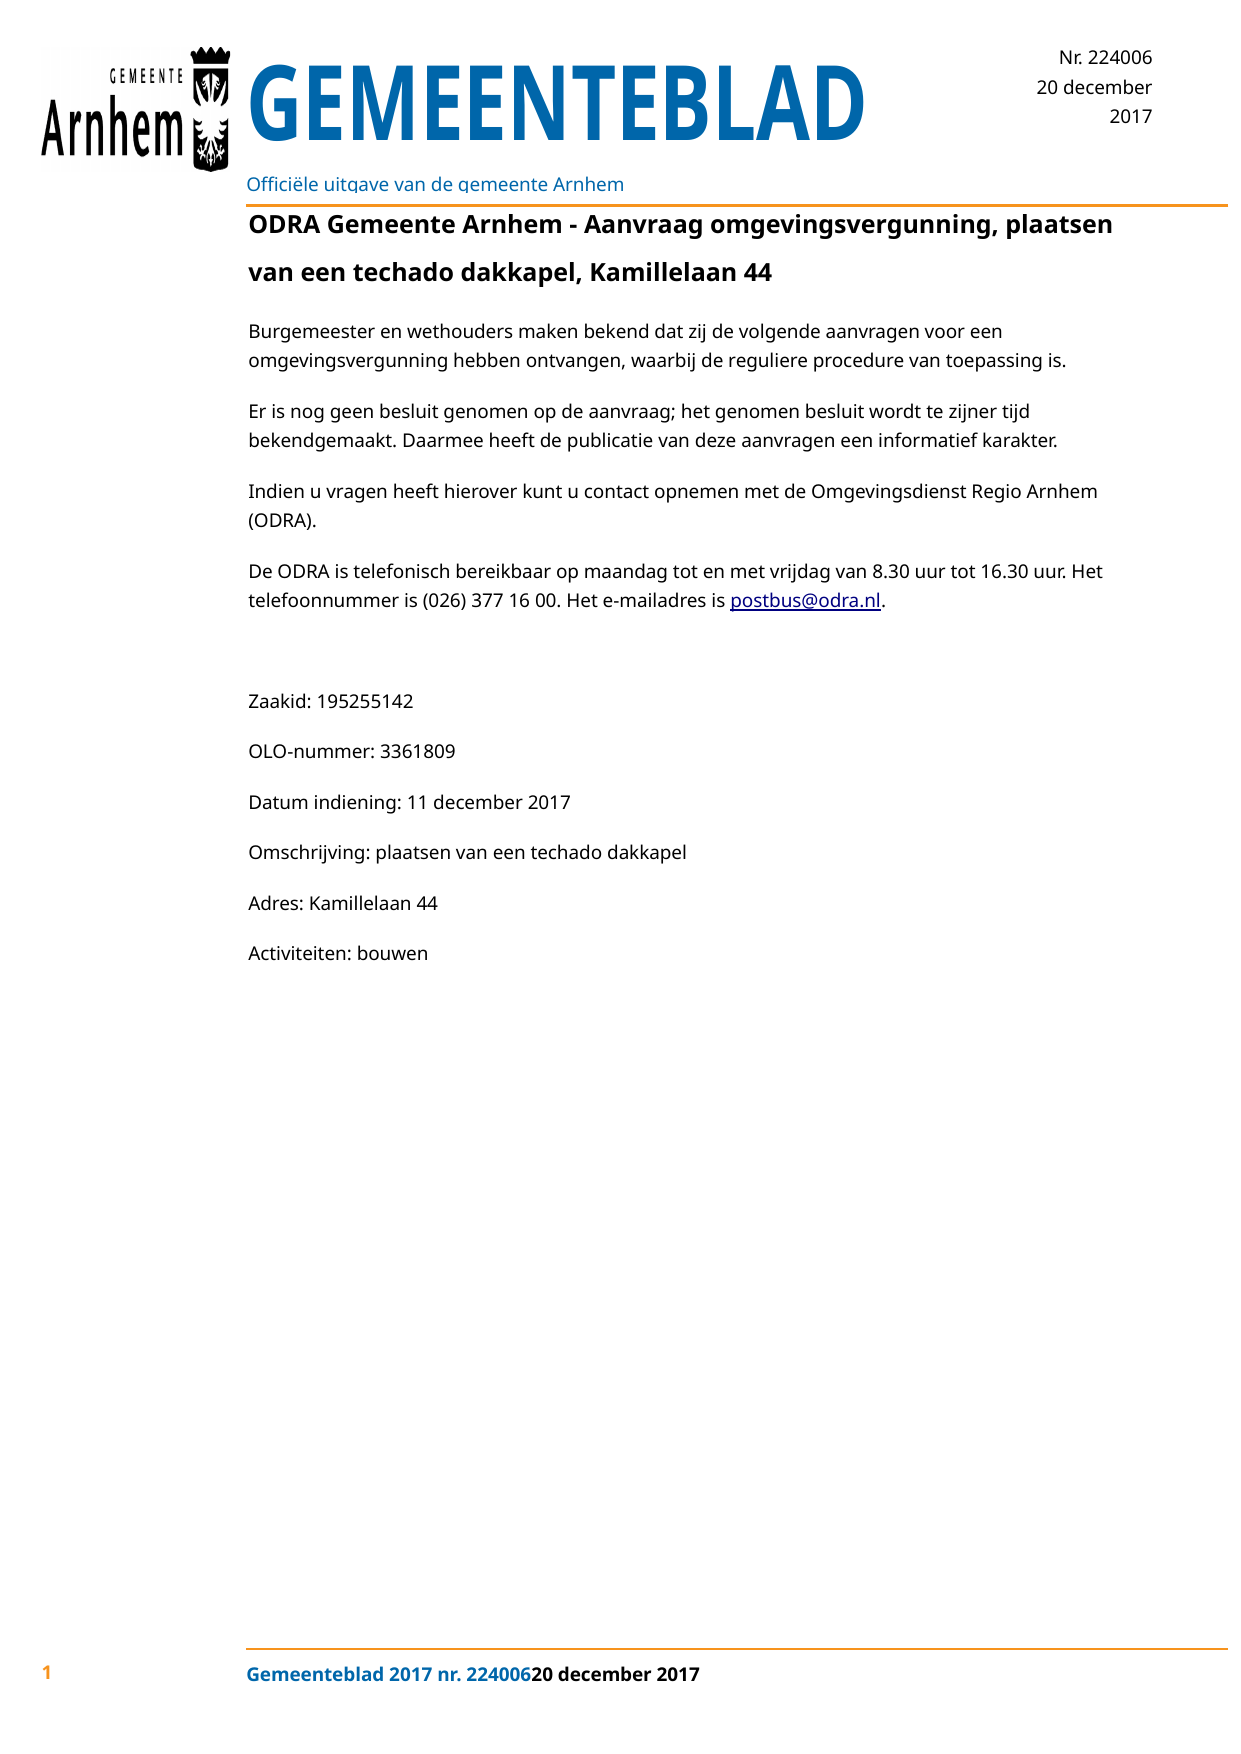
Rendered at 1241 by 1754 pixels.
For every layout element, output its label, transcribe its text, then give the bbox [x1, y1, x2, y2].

text Adres: Kamillelaan 44 [248, 890, 1152, 916]
text Indien u vragen heeft hierover kunt u contact opnemen met de Omgevingsdienst Regio Arnhem (ODRA). [248, 478, 1152, 533]
text De ODRA is telefonisch bereikbaar op maandag tot en met vrijdag van 8.30 uur tot 16.30 uur. Het telefoonnummer is (026) 377 16 00. Het e-mailadres is postbus@odra.nl. [248, 558, 1152, 613]
text ODRA Gemeente Arnhem - Aanvraag omgevingsvergunning, plaatsen van een techado dakkapel, Kamillelaan 44 [248, 207, 1152, 288]
text Burgemeester en wethouders maken bekend dat zij de volgende aanvragen voor een omgevingsvergunning hebben ontvangen, waarbij de reguliere procedure van toepassing is. [248, 318, 1152, 373]
text Activiteiten: bouwen [248, 940, 1152, 966]
text Omschrijving: plaatsen van een techado dakkapel [248, 839, 1152, 865]
picture [41, 47, 231, 172]
text Datum indiening: 11 december 2017 [248, 789, 1152, 815]
text Er is nog geen besluit genomen op de aanvraag; het genomen besluit wordt te zijner tijd bekendgemaakt. Daarmee heeft de publicatie van deze aanvragen een informatief karakter. [248, 398, 1152, 453]
text OLO-nummer: 3361809 [248, 739, 1152, 764]
text Zaakid: 195255142 [248, 688, 1152, 714]
